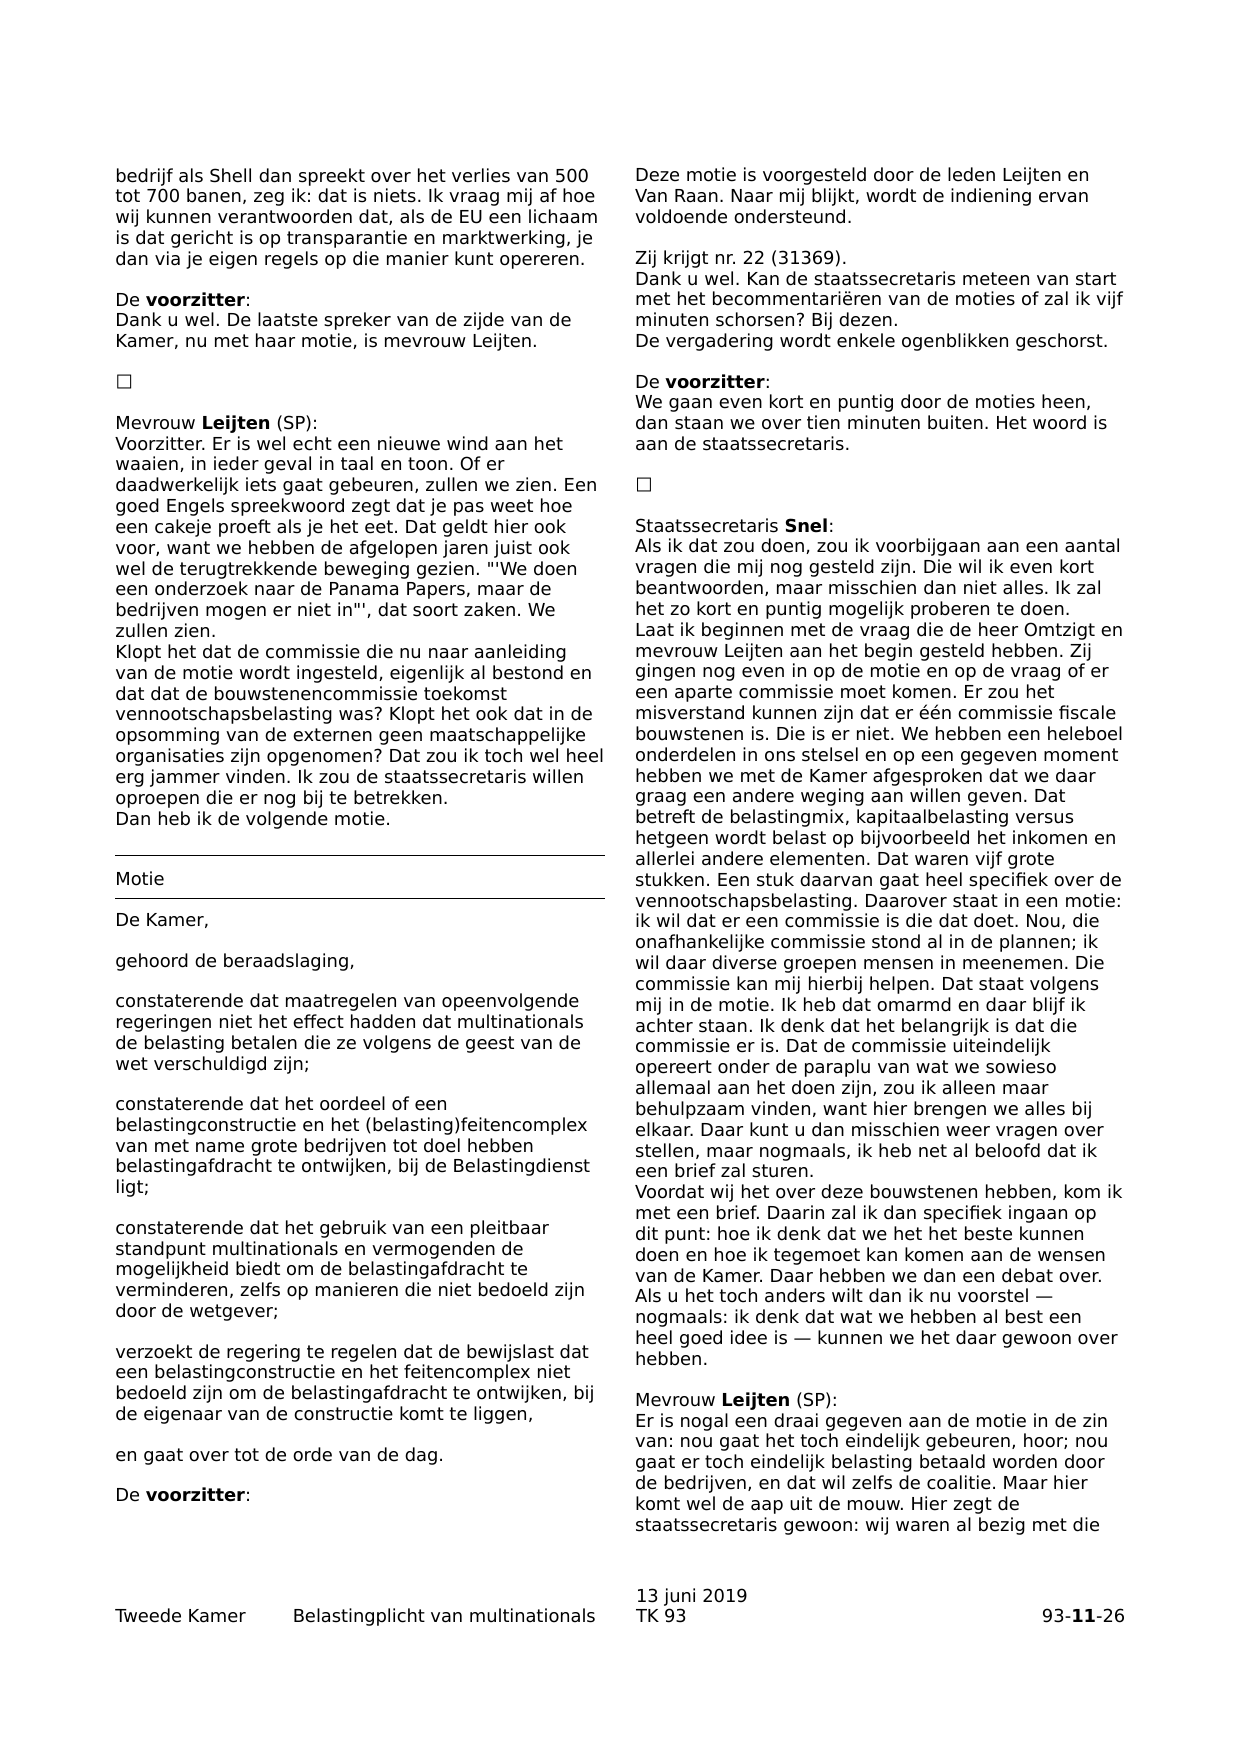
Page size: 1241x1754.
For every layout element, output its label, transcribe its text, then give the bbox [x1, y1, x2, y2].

text De vergadering wordt enkele ogenblikken geschorst. [635, 331, 1125, 352]
text De voorzitter: [115, 1485, 605, 1506]
text ⬜ [635, 475, 1125, 496]
text Motie [115, 869, 605, 890]
text Mevrouw Leijten (SP): [115, 413, 605, 433]
text Dank u wel. Kan de staatssecretaris meteen van start met het becommentariëren van de moties of zal ik vijf minuten schorsen? Bij dezen. [635, 268, 1125, 331]
text Dank u wel. De laatste spreker van de zijde van de Kamer, nu met haar motie, is mevrouw Leijten. [115, 310, 605, 352]
text Mevrouw Leijten (SP): [635, 1389, 1125, 1410]
text constaterende dat maatregelen van opeenvolgende regeringen niet het effect hadden dat multinationals de belasting betalen die ze volgens de geest van de wet verschuldigd zijn; [115, 991, 605, 1074]
text gehoord de beraadslaging, [115, 951, 605, 971]
text Zij krijgt nr. 22 (31369). [635, 247, 1125, 268]
text Er is nogal een draai gegeven aan de motie in de zin van: nou gaat het toch eindelijk gebeuren, hoor; nou gaat er toch eindelijk belasting betaald worden door de bedrijven, en dat wil zelfs de coalitie. Maar hier komt wel de aap uit de mouw. Hier zegt de staatssecretaris gewoon: wij waren al bezig met die [635, 1410, 1125, 1535]
text Klopt het dat de commissie die nu naar aanleiding van de motie wordt ingesteld, eigenlijk al bestond en dat dat de bouwstenencommissie toekomst vennootschapsbelasting was? Klopt het ook dat in de opsomming van de externen geen maatschappelijke organisaties zijn opgenomen? Dat zou ik toch wel heel erg jammer vinden. Ik zou de staatssecretaris willen oproepen die er nog bij te betrekken. [115, 642, 605, 808]
text constaterende dat het gebruik van een pleitbaar standpunt multinationals en vermogenden de mogelijkheid biedt om de belastingafdracht te verminderen, zelfs op manieren die niet bedoeld zijn door de wetgever; [115, 1218, 605, 1321]
text ⬜ [115, 372, 605, 393]
text Voorzitter. Er is wel echt een nieuwe wind aan het waaien, in ieder geval in taal en toon. Of er daadwerkelijk iets gaat gebeuren, zullen we zien. Een goed Engels spreekwoord zegt dat je pas weet hoe een cakeje proeft als je het eet. Dat geldt hier ook voor, want we hebben de afgelopen jaren juist ook wel de terugtrekkende beweging gezien. "'We doen een onderzoek naar de Panama Papers, maar de bedrijven mogen er niet in"', dat soort zaken. We zullen zien. [115, 433, 605, 642]
text Laat ik beginnen met de vraag die de heer Omtzigt en mevrouw Leijten aan het begin gesteld hebben. Zij gingen nog even in op de motie en op de vraag of er een aparte commissie moet komen. Er zou het misverstand kunnen zijn dat er één commissie fiscale bouwstenen is. Die is er niet. We hebben een heleboel onderdelen in ons stelsel en op een gegeven moment hebben we met de Kamer afgesproken dat we daar graag een andere weging aan willen geven. Dat betreft de belastingmix, kapitaalbelasting versus hetgeen wordt belast op bijvoorbeeld het inkomen en allerlei andere elementen. Dat waren vijf grote stukken. Een stuk daarvan gaat heel specifiek over de vennootschapsbelasting. Daarover staat in een motie: ik wil dat er een commissie is die dat doet. Nou, die onafhankelijke commissie stond al in de plannen; ik wil daar diverse groepen mensen in meenemen. Die commissie kan mij hierbij helpen. Dat staat volgens mij in de motie. Ik heb dat omarmd en daar blijf ik achter staan. Ik denk dat het belangrijk is dat die commissie er is. Dat de commissie uiteindelijk opereert onder de paraplu van wat we sowieso allemaal aan het doen zijn, zou ik alleen maar behulpzaam vinden, want hier brengen we alles bij elkaar. Daar kunt u dan misschien weer vragen over stellen, maar nogmaals, ik heb net al beloofd dat ik een brief zal sturen. [635, 619, 1125, 1182]
text Dan heb ik de volgende motie. [115, 808, 605, 829]
text Voordat wij het over deze bouwstenen hebben, kom ik met een brief. Daarin zal ik dan specifiek ingaan op dit punt: hoe ik denk dat we het het beste kunnen doen en hoe ik tegemoet kan komen aan de wensen van de Kamer. Daar hebben we dan een debat over. Als u het toch anders wilt dan ik nu voorstel — nogmaals: ik denk dat wat we hebben al best een heel goed idee is — kunnen we het daar gewoon over hebben. [635, 1182, 1125, 1369]
text De Kamer, [115, 910, 605, 931]
text De voorzitter: [115, 289, 605, 310]
text De voorzitter: [635, 372, 1125, 392]
text Als ik dat zou doen, zou ik voorbijgaan aan een aantal vragen die mij nog gesteld zijn. Die wil ik even kort beantwoorden, maar misschien dan niet alles. Ik zal het zo kort en puntig mogelijk proberen te doen. [635, 536, 1125, 619]
text en gaat over tot de orde van de dag. [115, 1444, 605, 1465]
text Deze motie is voorgesteld door de leden Leijten en Van Raan. Naar mij blijkt, wordt de indiening ervan voldoende ondersteund. [635, 165, 1125, 227]
text We gaan even kort en puntig door de moties heen, dan staan we over tien minuten buiten. Het woord is aan de staatssecretaris. [635, 392, 1125, 455]
text constaterende dat het oordeel of een belastingconstructie en het (belasting)feitencomplex van met name grote bedrijven tot doel hebben belastingafdracht te ontwijken, bij de Belastingdienst ligt; [115, 1094, 605, 1198]
text Staatssecretaris Snel: [635, 516, 1125, 536]
text verzoekt de regering te regelen dat de bewijslast dat een belastingconstructie en het feitencomplex niet bedoeld zijn om de belastingafdracht te ontwijken, bij de eigenaar van de constructie komt te liggen, [115, 1341, 605, 1424]
text bedrijf als Shell dan spreekt over het verlies van 500 tot 700 banen, zeg ik: dat is niets. Ik vraag mij af hoe wij kunnen verantwoorden dat, als de EU een lichaam is dat gericht is op transparantie en marktwerking, je dan via je eigen regels op die manier kunt opereren. [115, 165, 605, 269]
